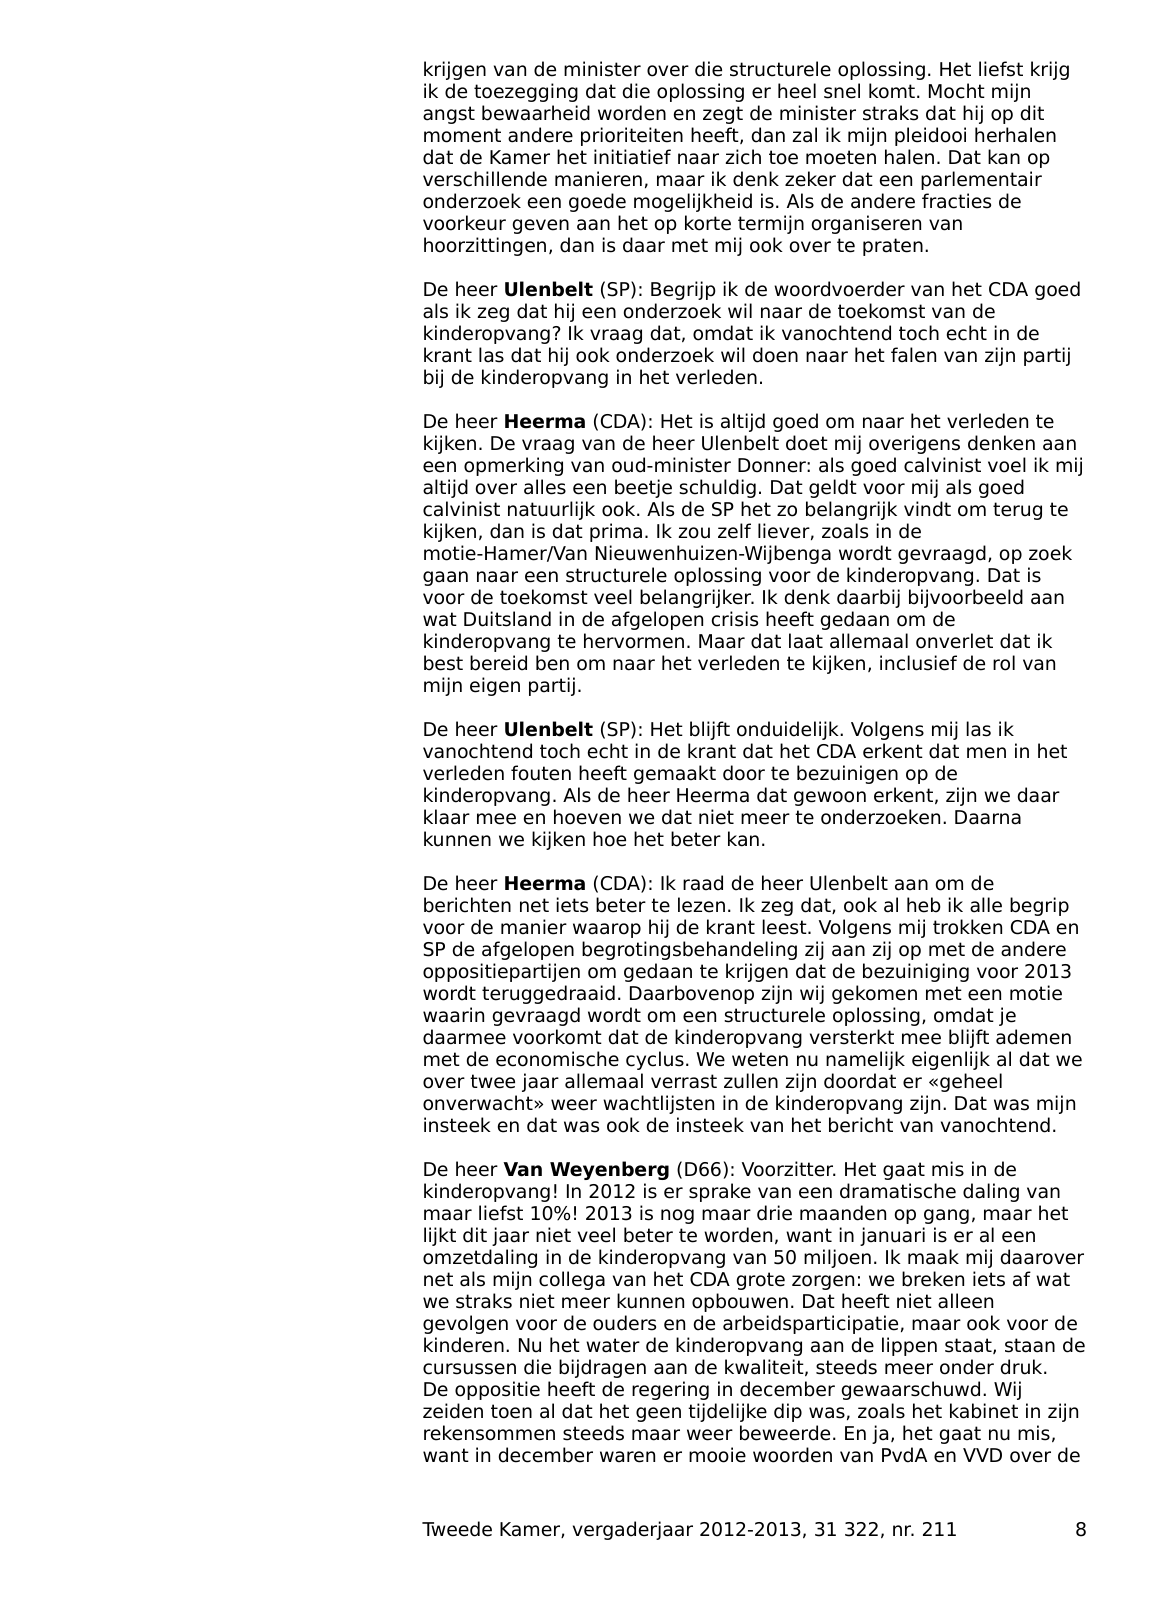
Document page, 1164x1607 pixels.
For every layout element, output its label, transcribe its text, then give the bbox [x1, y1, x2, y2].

text De heer Ulenbelt (SP): Begrijp ik de woordvoerder van het CDA goed als ik zeg dat hij een onderzoek wil naar de toekomst van de kinderopvang? Ik vraag dat, omdat ik vanochtend toch echt in de krant las dat hij ook onderzoek wil doen naar het falen van zijn partij bij de kinderopvang in het verleden. [422, 279, 1087, 389]
text De heer Heerma (CDA): Het is altijd goed om naar het verleden te kijken. De vraag van de heer Ulenbelt doet mij overigens denken aan een opmerking van oud-minister Donner: als goed calvinist voel ik mij altijd over alles een beetje schuldig. Dat geldt voor mij als goed calvinist natuurlijk ook. Als de SP het zo belangrijk vindt om terug te kijken, dan is dat prima. Ik zou zelf liever, zoals in de motie-Hamer/Van Nieuwenhuizen-Wijbenga wordt gevraagd, op zoek gaan naar een structurele oplossing voor de kinderopvang. Dat is voor de toekomst veel belangrijker. Ik denk daarbij bijvoorbeeld aan wat Duitsland in de afgelopen crisis heeft gedaan om de kinderopvang te hervormen. Maar dat laat allemaal onverlet dat ik best bereid ben om naar het verleden te kijken, inclusief de rol van mijn eigen partij. [422, 411, 1087, 697]
text De heer Heerma (CDA): Ik raad de heer Ulenbelt aan om de berichten net iets beter te lezen. Ik zeg dat, ook al heb ik alle begrip voor de manier waarop hij de krant leest. Volgens mij trokken CDA en SP de afgelopen begrotingsbehandeling zij aan zij op met de andere oppositiepartijen om gedaan te krijgen dat de bezuiniging voor 2013 wordt teruggedraaid. Daarbovenop zijn wij gekomen met een motie waarin gevraagd wordt om een structurele oplossing, omdat je daarmee voorkomt dat de kinderopvang versterkt mee blijft ademen met de economische cyclus. We weten nu namelijk eigenlijk al dat we over twee jaar allemaal verrast zullen zijn doordat er «geheel onverwacht» weer wachtlijsten in de kinderopvang zijn. Dat was mijn insteek en dat was ook de insteek van het bericht van vanochtend. [422, 873, 1087, 1137]
text krijgen van de minister over die structurele oplossing. Het liefst krijg ik de toezegging dat die oplossing er heel snel komt. Mocht mijn angst bewaarheid worden en zegt de minister straks dat hij op dit moment andere prioriteiten heeft, dan zal ik mijn pleidooi herhalen dat de Kamer het initiatief naar zich toe moeten halen. Dat kan op verschillende manieren, maar ik denk zeker dat een parlementair onderzoek een goede mogelijkheid is. Als de andere fracties de voorkeur geven aan het op korte termijn organiseren van hoorzittingen, dan is daar met mij ook over te praten. [422, 59, 1087, 257]
text De oppositie heeft de regering in december gewaarschuwd. Wij zeiden toen al dat het geen tijdelijke dip was, zoals het kabinet in zijn rekensommen steeds maar weer beweerde. En ja, het gaat nu mis, want in december waren er mooie woorden van PvdA en VVD over de [422, 1379, 1087, 1467]
text De heer Van Weyenberg (D66): Voorzitter. Het gaat mis in de kinderopvang! In 2012 is er sprake van een dramatische daling van maar liefst 10%! 2013 is nog maar drie maanden op gang, maar het lijkt dit jaar niet veel beter te worden, want in januari is er al een omzetdaling in de kinderopvang van 50 miljoen. Ik maak mij daarover net als mijn collega van het CDA grote zorgen: we breken iets af wat we straks niet meer kunnen opbouwen. Dat heeft niet alleen gevolgen voor de ouders en de arbeidsparticipatie, maar ook voor de kinderen. Nu het water de kinderopvang aan de lippen staat, staan de cursussen die bijdragen aan de kwaliteit, steeds meer onder druk. [422, 1159, 1087, 1379]
text De heer Ulenbelt (SP): Het blijft onduidelijk. Volgens mij las ik vanochtend toch echt in de krant dat het CDA erkent dat men in het verleden fouten heeft gemaakt door te bezuinigen op de kinderopvang. Als de heer Heerma dat gewoon erkent, zijn we daar klaar mee en hoeven we dat niet meer te onderzoeken. Daarna kunnen we kijken hoe het beter kan. [422, 719, 1087, 851]
